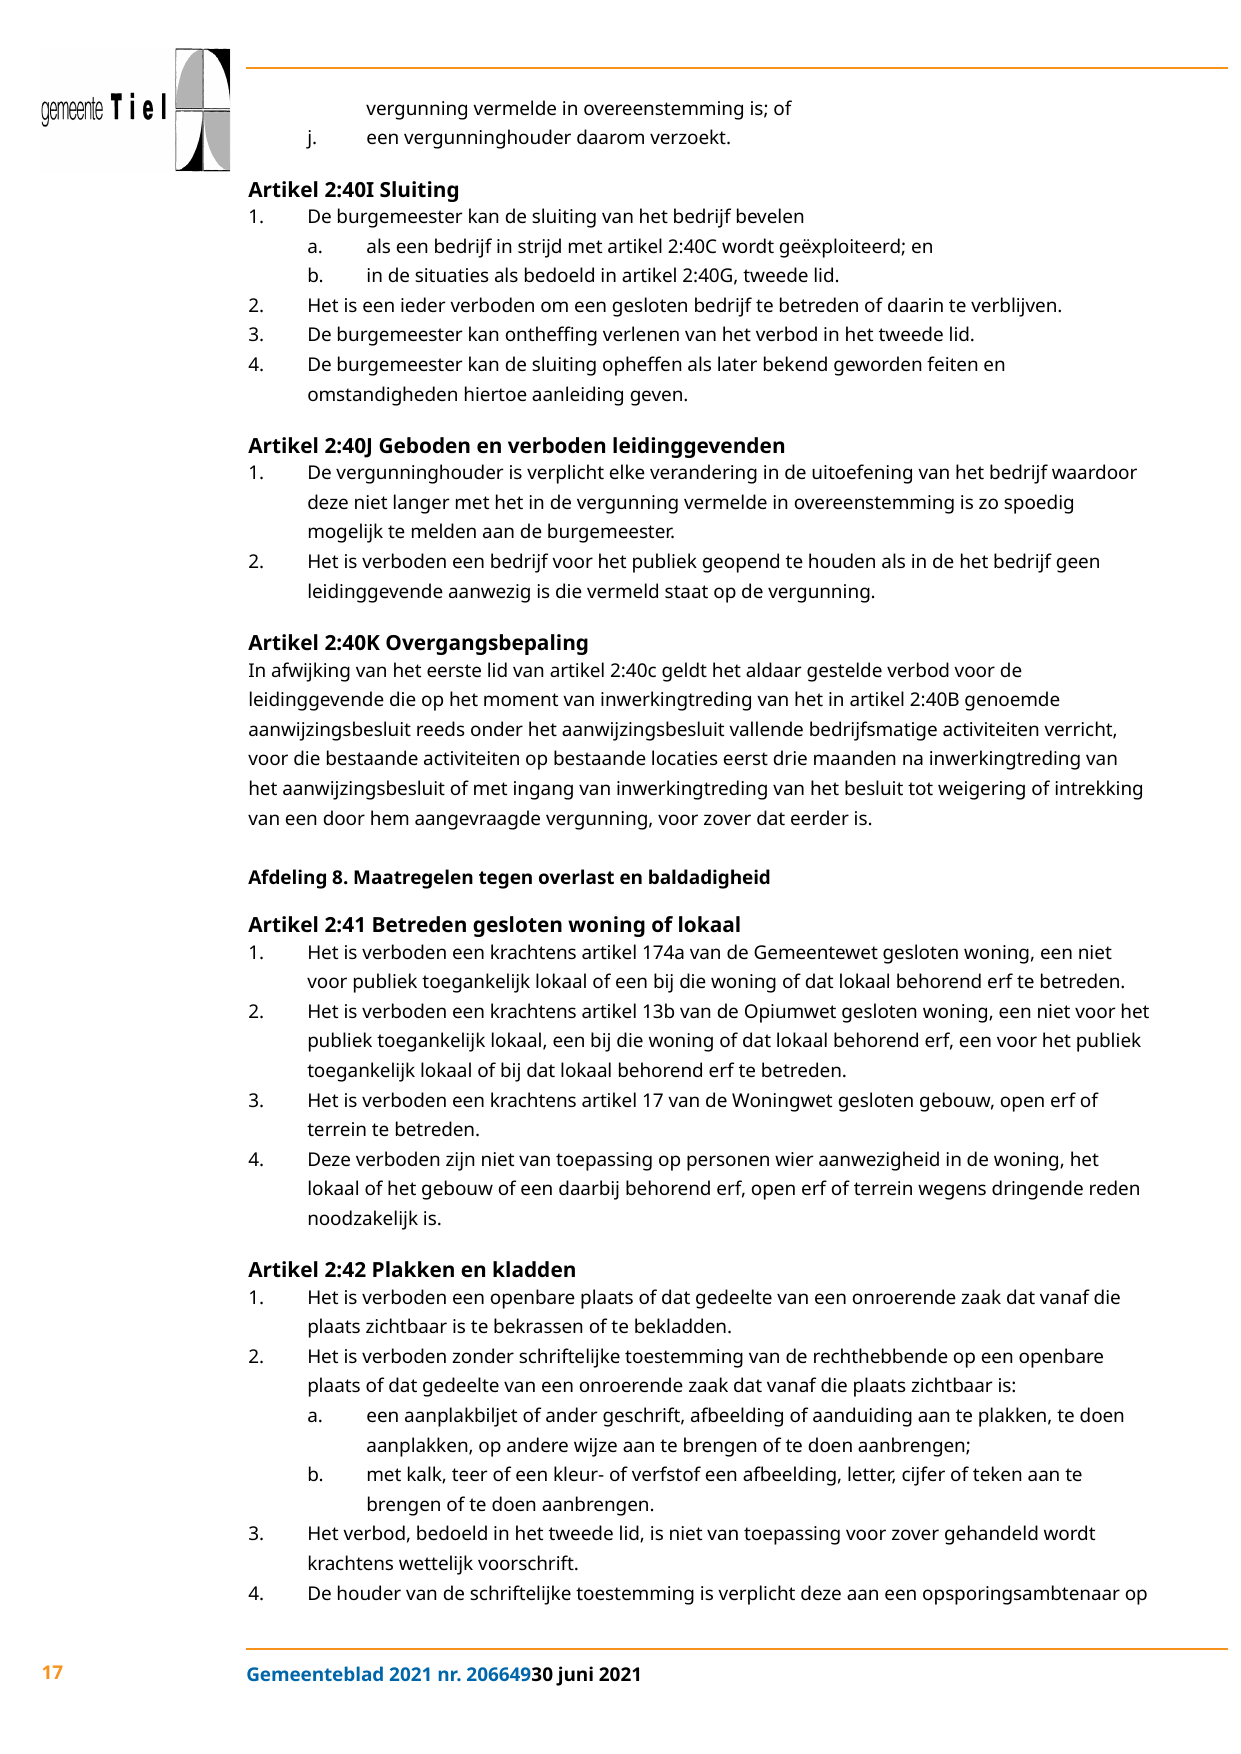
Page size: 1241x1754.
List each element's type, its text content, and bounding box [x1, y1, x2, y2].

text In afwijking van het eerste lid van artikel 2:40c geldt het aldaar gestelde verbod voor de leidinggevende die op het moment van inwerkingtreding van het in artikel 2:40B genoemde aanwijzingsbesluit reeds onder het aanwijzingsbesluit vallende bedrijfsmatige activiteiten verricht, voor die bestaande activiteiten op bestaande locaties eerst drie maanden na inwerkingtreding van het aanwijzingsbesluit of met ingang van inwerkingtreding van het besluit tot weigering of intrekking van een door hem aangevraagde vergunning, voor zover dat eerder is. [248, 657, 1152, 830]
list een aanplakbiljet of ander geschrift, afbeelding of aanduiding aan te plakken, te doen aanplakken, op andere wijze aan te brengen of te doen aanbrengen; [307, 1402, 1152, 1458]
list met kalk, teer of een kleur- of verfstof een afbeelding, letter, cijfer of teken aan te brengen of te doen aanbrengen. [307, 1461, 1152, 1517]
list Het is verboden een krachtens artikel 13b van de Opiumwet gesloten woning, een niet voor het publiek toegankelijk lokaal, een bij die woning of dat lokaal behorend erf, een voor het publiek toegankelijk lokaal of bij dat lokaal behorend erf te betreden. [248, 998, 1152, 1083]
text Artikel 2:42 Plakken en kladden [248, 1256, 1152, 1284]
list vergunning vermelde in overeenstemming is; of [307, 95, 1152, 121]
list als een bedrijf in strijd met artikel 2:40C wordt geëxploiteerd; en [307, 233, 1152, 258]
list De burgemeester kan de sluiting van het bedrijf bevelen [248, 203, 1152, 229]
list Deze verboden zijn niet van toepassing op personen wier aanwezigheid in de woning, het lokaal of het gebouw of een daarbij behorend erf, open erf of terrein wegens dringende reden noodzakelijk is. [248, 1146, 1152, 1231]
list De houder van de schriftelijke toestemming is verplicht deze aan een opsporingsambtenaar op [248, 1580, 1152, 1606]
list De vergunninghouder is verplicht elke verandering in de uitoefening van het bedrijf waardoor deze niet langer met het in de vergunning vermelde in overeenstemming is zo spoedig mogelijk te melden aan de burgemeester. [248, 459, 1152, 544]
list De burgemeester kan de sluiting opheffen als later bekend geworden feiten en omstandigheden hiertoe aanleiding geven. [248, 351, 1152, 406]
list Het is verboden een bedrijf voor het publiek geopend te houden als in de het bedrijf geen leidinggevende aanwezig is die vermeld staat op de vergunning. [248, 548, 1152, 604]
text Artikel 2:40J Geboden en verboden leidinggevenden [248, 431, 1152, 459]
picture [41, 47, 231, 172]
list Het is verboden een krachtens artikel 17 van de Woningwet gesloten gebouw, open erf of terrein te betreden. [248, 1087, 1152, 1142]
list Het is verboden een krachtens artikel 174a van de Gemeentewet gesloten woning, een niet voor publiek toegankelijk lokaal of een bij die woning of dat lokaal behorend erf te betreden. [248, 939, 1152, 994]
text Artikel 2:41 Betreden gesloten woning of lokaal [248, 910, 1152, 939]
text Artikel 2:40K Overgangsbepaling [248, 628, 1152, 657]
list Het is verboden een openbare plaats of dat gedeelte van een onroerende zaak dat vanaf die plaats zichtbaar is te bekrassen of te bekladden. [248, 1284, 1152, 1339]
list Het is een ieder verboden om een gesloten bedrijf te betreden of daarin te verblijven. [248, 292, 1152, 318]
list Het is verboden zonder schriftelijke toestemming van de rechthebbende op een openbare plaats of dat gedeelte van een onroerende zaak dat vanaf die plaats zichtbaar is: [248, 1343, 1152, 1398]
list De burgemeester kan ontheffing verlenen van het verbod in het tweede lid. [248, 322, 1152, 347]
list een vergunninghouder daarom verzoekt. [307, 124, 1152, 150]
list in de situaties als bedoeld in artikel 2:40G, tweede lid. [307, 262, 1152, 288]
list Het verbod, bedoeld in het tweede lid, is niet van toepassing voor zover gehandeld wordt krachtens wettelijk voorschrift. [248, 1521, 1152, 1576]
text Artikel 2:40I Sluiting [248, 175, 1152, 203]
text Afdeling 8. Maatregelen tegen overlast en baldadigheid [248, 864, 1152, 889]
